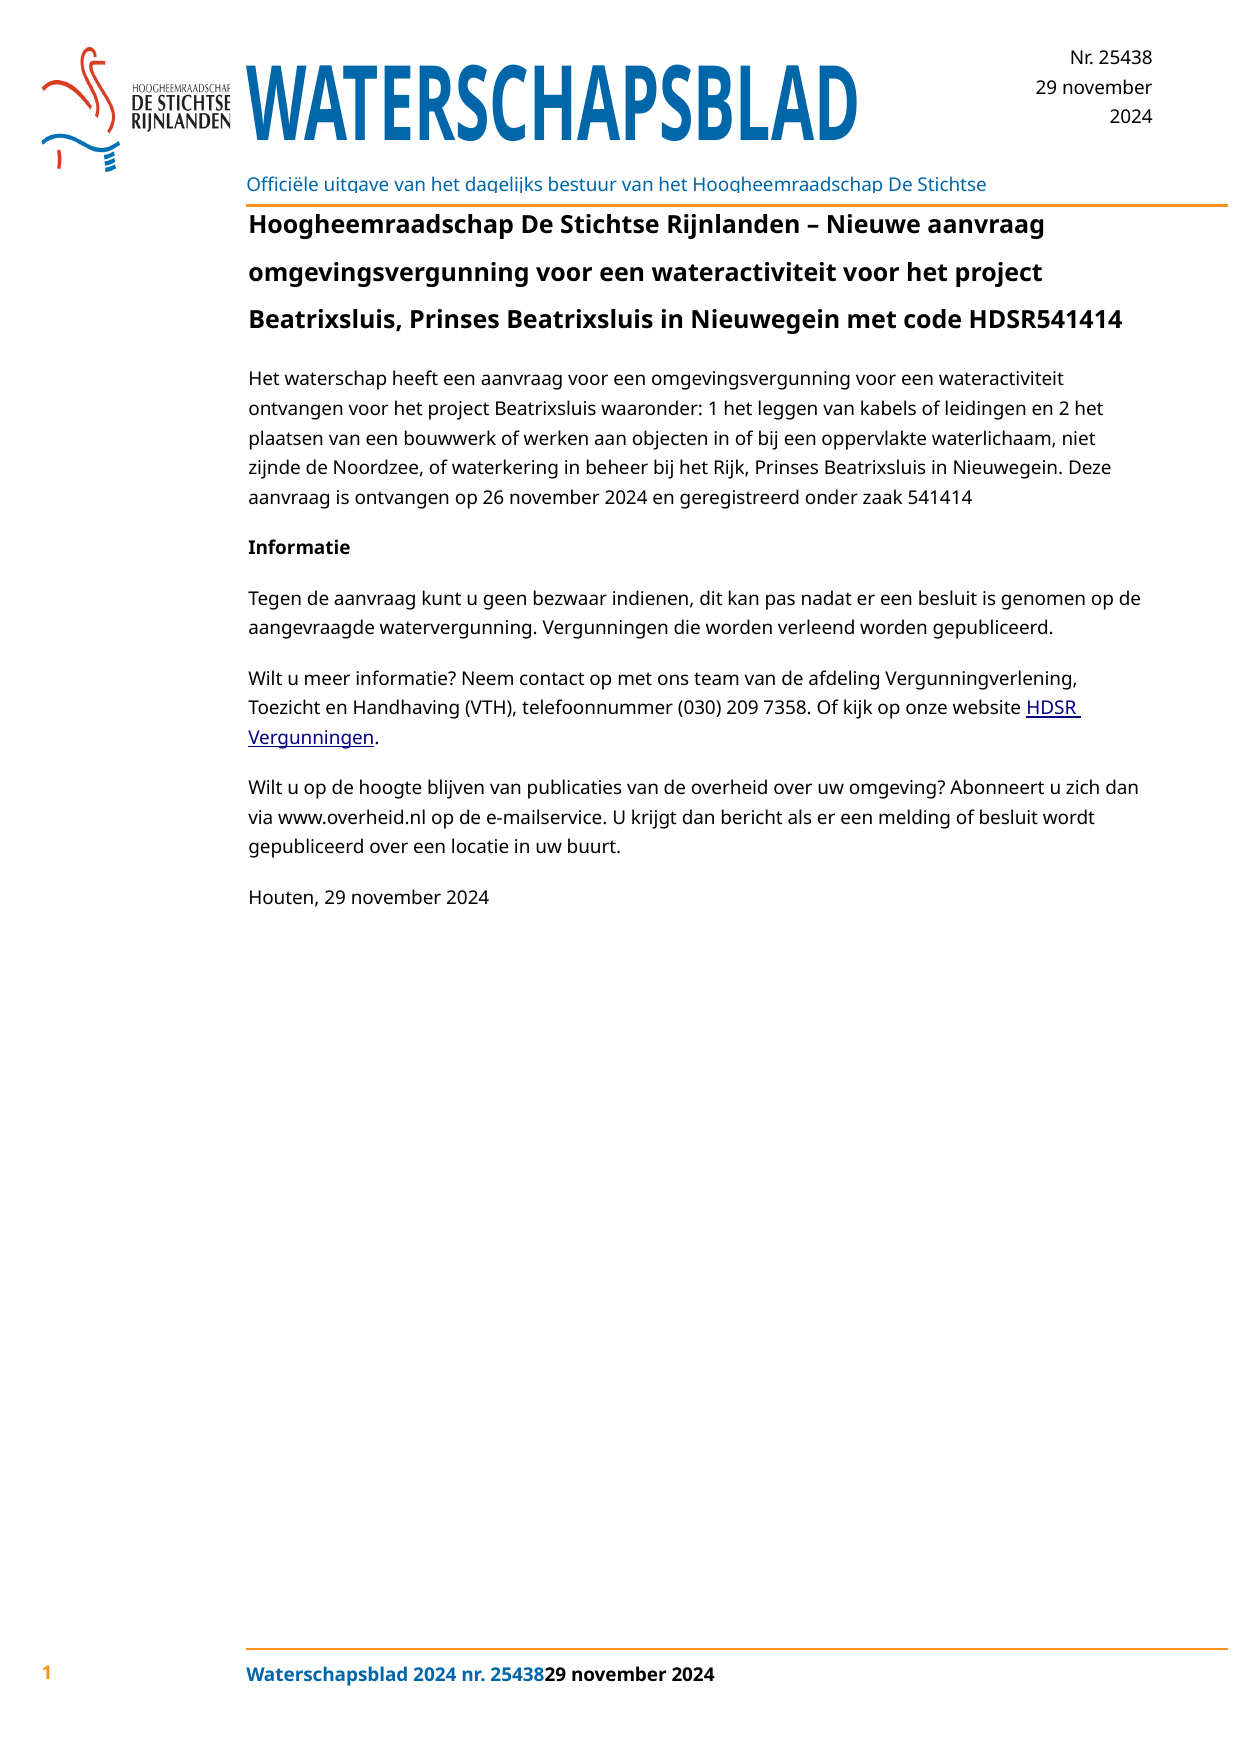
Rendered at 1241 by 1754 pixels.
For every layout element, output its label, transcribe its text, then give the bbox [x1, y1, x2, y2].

picture [41, 47, 231, 172]
text Informatie [248, 534, 1152, 560]
text Het waterschap heeft een aanvraag voor een omgevingsvergunning voor een wateractiviteit ontvangen voor het project Beatrixsluis waaronder: 1 het leggen van kabels of leidingen en 2 het plaatsen van een bouwwerk of werken aan objecten in of bij een oppervlakte waterlichaam, niet zijnde de Noordzee, of waterkering in beheer bij het Rijk, Prinses Beatrixsluis in Nieuwegein. Deze aanvraag is ontvangen op 26 november 2024 en geregistreerd onder zaak 541414 [248, 366, 1152, 509]
text Wilt u meer informatie? Neem contact op met ons team van de afdeling Vergunningverlening, Toezicht en Handhaving (VTH), telefoonnummer (030) 209 7358. Of kijk op onze website HDSR Vergunningen. [248, 665, 1152, 749]
text Wilt u op de hoogte blijven van publicaties van de overheid over uw omgeving? Abonneert u zich dan via www.overheid.nl op de e-mailservice. U krijgt dan bericht als er een melding of besluit wordt gepubliceerd over een locatie in uw buurt. [248, 774, 1152, 859]
text Houten, 29 november 2024 [248, 884, 1152, 909]
text Hoogheemraadschap De Stichtse Rijnlanden – Nieuwe aanvraag omgevingsvergunning voor een wateractiviteit voor het project Beatrixsluis, Prinses Beatrixsluis in Nieuwegein met code HDSR541414 [248, 207, 1152, 336]
text Tegen de aanvraag kunt u geen bezwaar indienen, dit kan pas nadat er een besluit is genomen op de aangevraagde watervergunning. Vergunningen die worden verleend worden gepubliceerd. [248, 585, 1152, 640]
